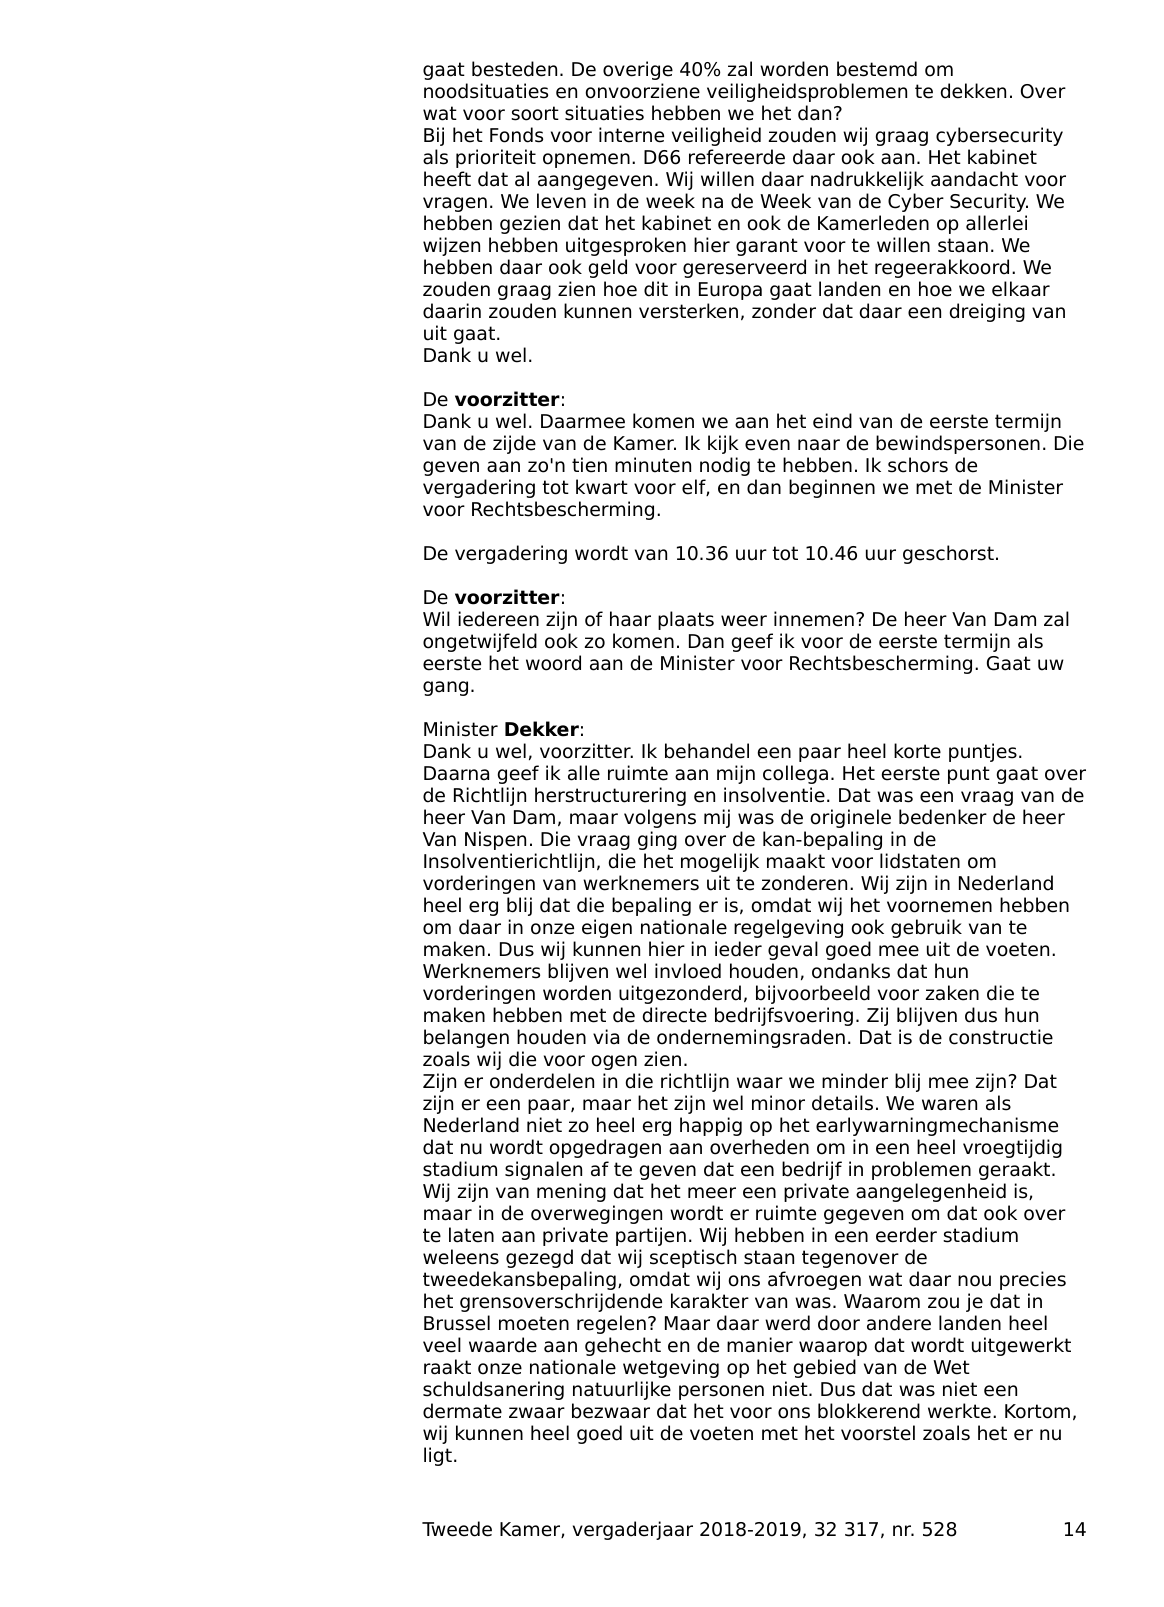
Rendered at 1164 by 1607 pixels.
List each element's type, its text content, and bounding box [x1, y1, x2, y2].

text Dank u wel. Daarmee komen we aan het eind van de eerste termijn van de zijde van de Kamer. Ik kijk even naar de bewindspersonen. Die geven aan zo'n tien minuten nodig te hebben. Ik schors de vergadering tot kwart voor elf, en dan beginnen we met de Minister voor Rechtsbescherming. [422, 411, 1087, 521]
text Bij het Fonds voor interne veiligheid zouden wij graag cybersecurity als prioriteit opnemen. D66 refereerde daar ook aan. Het kabinet heeft dat al aangegeven. Wij willen daar nadrukkelijk aandacht voor vragen. We leven in de week na de Week van de Cyber Security. We hebben gezien dat het kabinet en ook de Kamerleden op allerlei wijzen hebben uitgesproken hier garant voor te willen staan. We hebben daar ook geld voor gereserveerd in het regeerakkoord. We zouden graag zien hoe dit in Europa gaat landen en hoe we elkaar daarin zouden kunnen versterken, zonder dat daar een dreiging van uit gaat. [422, 125, 1087, 345]
text Wil iedereen zijn of haar plaats weer innemen? De heer Van Dam zal ongetwijfeld ook zo komen. Dan geef ik voor de eerste termijn als eerste het woord aan de Minister voor Rechtsbescherming. Gaat uw gang. [422, 609, 1087, 697]
text gaat besteden. De overige 40% zal worden bestemd om noodsituaties en onvoorziene veiligheidsproblemen te dekken. Over wat voor soort situaties hebben we het dan? [422, 59, 1087, 125]
text De voorzitter: [422, 587, 1087, 609]
text Minister Dekker: [422, 719, 1087, 741]
text De voorzitter: [422, 389, 1087, 411]
text Zijn er onderdelen in die richtlijn waar we minder blij mee zijn? Dat zijn er een paar, maar het zijn wel minor details. We waren als Nederland niet zo heel erg happig op het earlywarningmechanisme dat nu wordt opgedragen aan overheden om in een heel vroegtijdig stadium signalen af te geven dat een bedrijf in problemen geraakt. Wij zijn van mening dat het meer een private aangelegenheid is, maar in de overwegingen wordt er ruimte gegeven om dat ook over te laten aan private partijen. Wij hebben in een eerder stadium weleens gezegd dat wij sceptisch staan tegenover de tweedekansbepaling, omdat wij ons afvroegen wat daar nou precies het grensoverschrijdende karakter van was. Waarom zou je dat in Brussel moeten regelen? Maar daar werd door andere landen heel veel waarde aan gehecht en de manier waarop dat wordt uitgewerkt raakt onze nationale wetgeving op het gebied van de Wet schuldsanering natuurlijke personen niet. Dus dat was niet een dermate zwaar bezwaar dat het voor ons blokkerend werkte. Kortom, wij kunnen heel goed uit de voeten met het voorstel zoals het er nu ligt. [422, 1071, 1087, 1467]
text Dank u wel. [422, 345, 1087, 367]
text De vergadering wordt van 10.36 uur tot 10.46 uur geschorst. [422, 543, 1087, 565]
text Dank u wel, voorzitter. Ik behandel een paar heel korte puntjes. Daarna geef ik alle ruimte aan mijn collega. Het eerste punt gaat over de Richtlijn herstructurering en insolventie. Dat was een vraag van de heer Van Dam, maar volgens mij was de originele bedenker de heer Van Nispen. Die vraag ging over de kan-bepaling in de Insolventierichtlijn, die het mogelijk maakt voor lidstaten om vorderingen van werknemers uit te zonderen. Wij zijn in Nederland heel erg blij dat die bepaling er is, omdat wij het voornemen hebben om daar in onze eigen nationale regelgeving ook gebruik van te maken. Dus wij kunnen hier in ieder geval goed mee uit de voeten. Werknemers blijven wel invloed houden, ondanks dat hun vorderingen worden uitgezonderd, bijvoorbeeld voor zaken die te maken hebben met de directe bedrijfsvoering. Zij blijven dus hun belangen houden via de ondernemingsraden. Dat is de constructie zoals wij die voor ogen zien. [422, 741, 1087, 1071]
